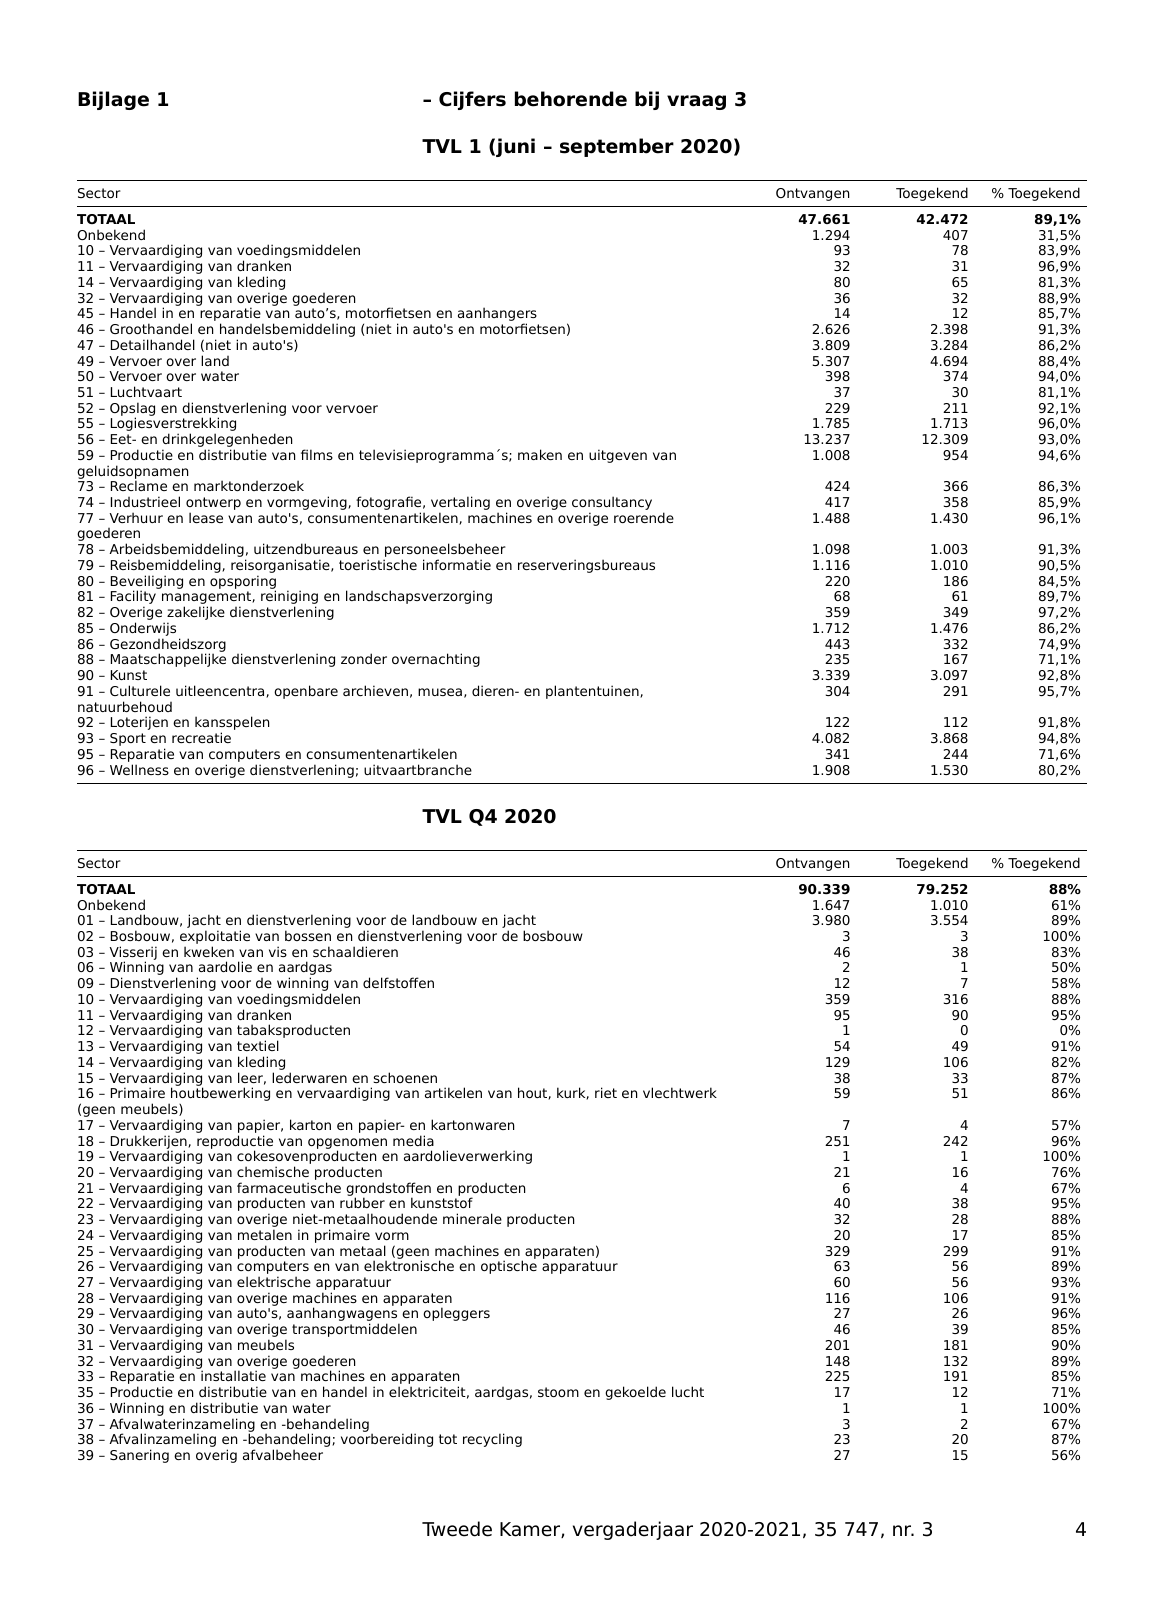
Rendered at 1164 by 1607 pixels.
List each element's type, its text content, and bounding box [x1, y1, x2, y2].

table_cell 79.252 [856, 877, 974, 897]
table_cell 90,5% [974, 558, 1087, 573]
table_cell 1.294 [738, 228, 856, 243]
table_cell 71,6% [974, 747, 1087, 762]
table_cell 95,7% [974, 684, 1087, 715]
table_cell 211 [856, 401, 974, 416]
table_cell 38 [856, 1196, 974, 1212]
table_cell 38 [856, 945, 974, 960]
table_cell 86 – Gezondheidszorg [77, 636, 738, 652]
table_cell 17 [856, 1228, 974, 1243]
table_cell 88% [974, 992, 1087, 1007]
table_cell 21 – Vervaardiging van farmaceutische grondstoffen en producten [77, 1181, 738, 1196]
table_cell 90 [856, 1008, 974, 1023]
table_cell 88,9% [974, 290, 1087, 306]
table_cell 93 [738, 243, 856, 259]
table_cell 30 – Vervaardiging van overige transportmiddelen [77, 1322, 738, 1338]
table_cell 91 – Culturele uitleencentra, openbare archieven, musea, dieren- en plantentuinen, natuurbehoud [77, 684, 738, 715]
table_cell 12.309 [856, 432, 974, 448]
table_cell 87% [974, 1432, 1087, 1448]
table_cell 89% [974, 913, 1087, 929]
table_cell 291 [856, 684, 974, 715]
table_cell 100% [974, 929, 1087, 944]
table_cell 97,2% [974, 605, 1087, 621]
table_cell 60 [738, 1275, 856, 1291]
table_cell 1.488 [738, 511, 856, 542]
table_cell 4 [856, 1181, 974, 1196]
table_cell 39 [856, 1322, 974, 1338]
table_cell 96 – Wellness en overige dienstverlening; uitvaartbranche [77, 762, 738, 783]
table_cell 55 – Logiesverstrekking [77, 416, 738, 432]
table_cell 77 – Verhuur en lease van auto's, consumentenartikelen, machines en overige roerende goederen [77, 511, 738, 542]
table_cell 116 [738, 1291, 856, 1306]
table_cell 88,4% [974, 353, 1087, 369]
table_cell 191 [856, 1369, 974, 1385]
table_cell 85% [974, 1228, 1087, 1243]
table_cell 46 [738, 945, 856, 960]
table_cell 1.530 [856, 762, 974, 783]
table_cell 03 – Visserij en kweken van vis en schaaldieren [77, 945, 738, 960]
table_cell 94,0% [974, 369, 1087, 385]
table_cell 01 – Landbouw, jacht en dienstverlening voor de landbouw en jacht [77, 913, 738, 929]
table_cell 244 [856, 747, 974, 762]
table_cell 87% [974, 1070, 1087, 1086]
table_cell 1.476 [856, 621, 974, 636]
table_cell 27 [738, 1306, 856, 1322]
table_cell 15 – Vervaardiging van leer, lederwaren en schoenen [77, 1070, 738, 1086]
table_cell 16 – Primaire houtbewerking en vervaardiging van artikelen van hout, kurk, riet en vlechtwerk (geen meubels) [77, 1086, 738, 1118]
table_cell 2.398 [856, 322, 974, 338]
table_cell 49 [856, 1039, 974, 1055]
table_cell 2.626 [738, 322, 856, 338]
table_cell 35 – Productie en distributie van en handel in elektriciteit, aardgas, stoom en gekoelde lucht [77, 1385, 738, 1401]
table_cell 56 – Eet- en drinkgelegenheden [77, 432, 738, 448]
table_cell 86% [974, 1086, 1087, 1118]
table_cell 359 [738, 992, 856, 1007]
table_cell 1.785 [738, 416, 856, 432]
table_cell 1.098 [738, 542, 856, 558]
table_cell 89,7% [974, 589, 1087, 605]
table_cell 39 – Sanering en overig afvalbeheer [77, 1448, 738, 1464]
table_cell 96% [974, 1306, 1087, 1322]
table_cell 106 [856, 1055, 974, 1070]
table_cell 56 [856, 1259, 974, 1275]
table_cell 1 [738, 1023, 856, 1039]
subtitle TVL Q4 2020 [422, 806, 1087, 828]
table_cell 80 [738, 275, 856, 290]
table_cell 1 [856, 1149, 974, 1165]
table_cell 6 [738, 1181, 856, 1196]
table_cell 85,9% [974, 495, 1087, 511]
table_cell 83% [974, 945, 1087, 960]
table_cell Onbekend [77, 898, 738, 913]
table_cell 3 [738, 1416, 856, 1432]
table_cell 82% [974, 1055, 1087, 1070]
table_cell 18 – Drukkerijen, reproductie van opgenomen media [77, 1133, 738, 1149]
table_cell 36 [738, 290, 856, 306]
table_cell 17 [738, 1385, 856, 1401]
table_cell 91,3% [974, 542, 1087, 558]
table_cell 417 [738, 495, 856, 511]
table_cell 32 [738, 259, 856, 275]
table_cell 341 [738, 747, 856, 762]
table_cell 24 – Vervaardiging van metalen in primaire vorm [77, 1228, 738, 1243]
table_cell 299 [856, 1244, 974, 1259]
table_cell 13 – Vervaardiging van textiel [77, 1039, 738, 1055]
table_cell 12 – Vervaardiging van tabaksproducten [77, 1023, 738, 1039]
table_cell 92,1% [974, 401, 1087, 416]
table_cell 95% [974, 1196, 1087, 1212]
table_cell 68 [738, 589, 856, 605]
table_cell 30 [856, 385, 974, 401]
table_cell 106 [856, 1291, 974, 1306]
table_cell 52 – Opslag en dienstverlening voor vervoer [77, 401, 738, 416]
table_cell 20 [856, 1432, 974, 1448]
table_cell 54 [738, 1039, 856, 1055]
table_cell 09 – Dienstverlening voor de winning van delfstoffen [77, 976, 738, 992]
table_cell 14 [738, 306, 856, 322]
table_cell 94,8% [974, 731, 1087, 747]
table_cell 11 – Vervaardiging van dranken [77, 259, 738, 275]
table_cell 80,2% [974, 762, 1087, 783]
table_cell 65 [856, 275, 974, 290]
table_cell 29 – Vervaardiging van auto's, aanhangwagens en opleggers [77, 1306, 738, 1322]
table_cell 46 – Groothandel en handelsbemiddeling (niet in auto's en motorfietsen) [77, 322, 738, 338]
table_cell 229 [738, 401, 856, 416]
table_header Toegekend [856, 851, 974, 876]
table_cell 38 [738, 1070, 856, 1086]
table_cell 28 [856, 1212, 974, 1228]
table_cell 37 [738, 385, 856, 401]
table_cell 12 [856, 1385, 974, 1401]
table_cell 81,3% [974, 275, 1087, 290]
table_cell 100% [974, 1401, 1087, 1416]
table_cell 1.908 [738, 762, 856, 783]
table_cell 74 – Industrieel ontwerp en vormgeving, fotografie, vertaling en overige consultancy [77, 495, 738, 511]
table_cell 58% [974, 976, 1087, 992]
table_cell 359 [738, 605, 856, 621]
table_cell 25 – Vervaardiging van producten van metaal (geen machines en apparaten) [77, 1244, 738, 1259]
table_cell Onbekend [77, 228, 738, 243]
table_cell 201 [738, 1338, 856, 1353]
table_cell 31 – Vervaardiging van meubels [77, 1338, 738, 1353]
table_cell 42.472 [856, 207, 974, 227]
table_cell 3.284 [856, 338, 974, 353]
table_cell 33 – Reparatie en installatie van machines en apparaten [77, 1369, 738, 1385]
table_cell 56% [974, 1448, 1087, 1464]
table_cell 1.712 [738, 621, 856, 636]
table_cell 61% [974, 898, 1087, 913]
table_cell 78 [856, 243, 974, 259]
table_cell 148 [738, 1354, 856, 1369]
table_cell 5.307 [738, 353, 856, 369]
table_cell 56 [856, 1275, 974, 1291]
table_header Ontvangen [738, 181, 856, 206]
table_cell 15 [856, 1448, 974, 1464]
table_cell 1.430 [856, 511, 974, 542]
table_header Sector [77, 181, 738, 206]
table_cell 32 – Vervaardiging van overige goederen [77, 1354, 738, 1369]
table_cell 51 – Luchtvaart [77, 385, 738, 401]
table_cell 10 – Vervaardiging van voedingsmiddelen [77, 992, 738, 1007]
table_cell 13.237 [738, 432, 856, 448]
table_cell 26 [856, 1306, 974, 1322]
table_cell TOTAAL [77, 877, 738, 897]
table_cell 4 [856, 1118, 974, 1133]
table_cell 89% [974, 1259, 1087, 1275]
table_cell 88% [974, 877, 1087, 897]
table_cell 96% [974, 1133, 1087, 1149]
table_cell 358 [856, 495, 974, 511]
table_cell 02 – Bosbouw, exploitatie van bossen en dienstverlening voor de bosbouw [77, 929, 738, 944]
table_header Toegekend [856, 181, 974, 206]
table_cell 76% [974, 1165, 1087, 1181]
table_cell 1.010 [856, 558, 974, 573]
table_cell 14 – Vervaardiging van kleding [77, 275, 738, 290]
table_cell 94,6% [974, 448, 1087, 479]
table_cell 0 [856, 1023, 974, 1039]
subtitle TVL 1 (juni – september 2020) [422, 136, 1087, 158]
table_cell 96,9% [974, 259, 1087, 275]
table_cell 51 [856, 1086, 974, 1118]
table_cell 32 – Vervaardiging van overige goederen [77, 290, 738, 306]
table_cell 92,8% [974, 668, 1087, 684]
table_cell 167 [856, 652, 974, 668]
table_header Ontvangen [738, 851, 856, 876]
table_cell 251 [738, 1133, 856, 1149]
table_cell 4.082 [738, 731, 856, 747]
table_cell 2 [856, 1416, 974, 1432]
table_cell 3.809 [738, 338, 856, 353]
table_cell 47 – Detailhandel (niet in auto's) [77, 338, 738, 353]
table_cell 82 – Overige zakelijke dienstverlening [77, 605, 738, 621]
table_cell 220 [738, 574, 856, 589]
table_cell 57% [974, 1118, 1087, 1133]
table_cell 83,9% [974, 243, 1087, 259]
table_cell 38 – Afvalinzameling en -behandeling; voorbereiding tot recycling [77, 1432, 738, 1448]
table_cell 90.339 [738, 877, 856, 897]
table_cell 81 – Facility management, reiniging en landschapsverzorging [77, 589, 738, 605]
table_cell 122 [738, 715, 856, 731]
table_cell 20 – Vervaardiging van chemische producten [77, 1165, 738, 1181]
table_cell 71,1% [974, 652, 1087, 668]
table_cell 3.980 [738, 913, 856, 929]
table_cell 89% [974, 1354, 1087, 1369]
table_cell 132 [856, 1354, 974, 1369]
table_cell 32 [738, 1212, 856, 1228]
table_cell 28 – Vervaardiging van overige machines en apparaten [77, 1291, 738, 1306]
table_cell 90% [974, 1338, 1087, 1353]
table_cell 304 [738, 684, 856, 715]
table_cell 181 [856, 1338, 974, 1353]
table_cell 93% [974, 1275, 1087, 1291]
table_header Sector [77, 851, 738, 876]
table_cell 129 [738, 1055, 856, 1070]
table_cell 95 [738, 1008, 856, 1023]
table_cell 86,3% [974, 479, 1087, 495]
table_cell 3 [738, 929, 856, 944]
table_cell 49 – Vervoer over land [77, 353, 738, 369]
table_cell 85% [974, 1322, 1087, 1338]
table_cell 22 – Vervaardiging van producten van rubber en kunststof [77, 1196, 738, 1212]
table_cell 81,1% [974, 385, 1087, 401]
table_cell 1.647 [738, 898, 856, 913]
table_cell 3.868 [856, 731, 974, 747]
table_cell 4.694 [856, 353, 974, 369]
table_cell 12 [856, 306, 974, 322]
table_cell 26 – Vervaardiging van computers en van elektronische en optische apparatuur [77, 1259, 738, 1275]
table_cell 7 [738, 1118, 856, 1133]
table_cell 84,5% [974, 574, 1087, 589]
table_cell 398 [738, 369, 856, 385]
table_cell 7 [856, 976, 974, 992]
table_cell 1.713 [856, 416, 974, 432]
subtitle Bijlage 1 – Cijfers behorende bij vraag 3 [77, 89, 1087, 111]
table_cell 59 [738, 1086, 856, 1118]
table_cell 91% [974, 1039, 1087, 1055]
table_cell 27 – Vervaardiging van elektrische apparatuur [77, 1275, 738, 1291]
table_cell 1 [738, 1149, 856, 1165]
table_cell 235 [738, 652, 856, 668]
table_cell 3.554 [856, 913, 974, 929]
table_cell 50 – Vervoer over water [77, 369, 738, 385]
table_cell 86,2% [974, 621, 1087, 636]
table_cell 3 [856, 929, 974, 944]
table_cell 88 – Maatschappelijke dienstverlening zonder overnachting [77, 652, 738, 668]
table_cell 17 – Vervaardiging van papier, karton en papier- en kartonwaren [77, 1118, 738, 1133]
table_cell 374 [856, 369, 974, 385]
table_cell 79 – Reisbemiddeling, reisorganisatie, toeristische informatie en reserveringsbureaus [77, 558, 738, 573]
table_cell 366 [856, 479, 974, 495]
table_cell 332 [856, 636, 974, 652]
table_cell 443 [738, 636, 856, 652]
table_cell 2 [738, 960, 856, 976]
table_cell 21 [738, 1165, 856, 1181]
table_cell 37 – Afvalwaterinzameling en -behandeling [77, 1416, 738, 1432]
table_cell 349 [856, 605, 974, 621]
table_cell 85,7% [974, 306, 1087, 322]
table_cell 95 – Reparatie van computers en consumentenartikelen [77, 747, 738, 762]
table_cell 242 [856, 1133, 974, 1149]
table_header % Toegekend [974, 851, 1087, 876]
table_cell 27 [738, 1448, 856, 1464]
table_cell 16 [856, 1165, 974, 1181]
table_cell 86,2% [974, 338, 1087, 353]
table_cell 20 [738, 1228, 856, 1243]
table_cell 11 – Vervaardiging van dranken [77, 1008, 738, 1023]
table_cell 14 – Vervaardiging van kleding [77, 1055, 738, 1070]
table_cell 112 [856, 715, 974, 731]
table_cell 89,1% [974, 207, 1087, 227]
table_cell 46 [738, 1322, 856, 1338]
table_cell 33 [856, 1070, 974, 1086]
table_cell 71% [974, 1385, 1087, 1401]
table_cell 31 [856, 259, 974, 275]
table_cell 96,0% [974, 416, 1087, 432]
table_cell 45 – Handel in en reparatie van auto’s, motorfietsen en aanhangers [77, 306, 738, 322]
table_cell 23 – Vervaardiging van overige niet-metaalhoudende minerale producten [77, 1212, 738, 1228]
table_cell 316 [856, 992, 974, 1007]
table_cell 74,9% [974, 636, 1087, 652]
table_cell 63 [738, 1259, 856, 1275]
table_cell 40 [738, 1196, 856, 1212]
table_cell 1.003 [856, 542, 974, 558]
table_cell 0% [974, 1023, 1087, 1039]
table_cell 32 [856, 290, 974, 306]
table_cell 91,8% [974, 715, 1087, 731]
table_cell 47.661 [738, 207, 856, 227]
table_cell 1 [856, 1401, 974, 1416]
table_cell 12 [738, 976, 856, 992]
table_cell 93 – Sport en recreatie [77, 731, 738, 747]
table_header % Toegekend [974, 181, 1087, 206]
table_cell 1.116 [738, 558, 856, 573]
table_cell 96,1% [974, 511, 1087, 542]
table_cell 100% [974, 1149, 1087, 1165]
table_cell 67% [974, 1181, 1087, 1196]
table_cell 80 – Beveiliging en opsporing [77, 574, 738, 589]
table_cell 95% [974, 1008, 1087, 1023]
table_cell 3.339 [738, 668, 856, 684]
table_cell 225 [738, 1369, 856, 1385]
table_cell 407 [856, 228, 974, 243]
table_cell 424 [738, 479, 856, 495]
table_cell 90 – Kunst [77, 668, 738, 684]
table_cell 10 – Vervaardiging van voedingsmiddelen [77, 243, 738, 259]
table_cell 73 – Reclame en marktonderzoek [77, 479, 738, 495]
table_cell 19 – Vervaardiging van cokesovenproducten en aardolieverwerking [77, 1149, 738, 1165]
table_cell 91,3% [974, 322, 1087, 338]
table_cell 1.008 [738, 448, 856, 479]
table_cell 85 – Onderwijs [77, 621, 738, 636]
table_cell 31,5% [974, 228, 1087, 243]
table_cell 954 [856, 448, 974, 479]
table_cell 91% [974, 1244, 1087, 1259]
table_cell 92 – Loterijen en kansspelen [77, 715, 738, 731]
table_cell 93,0% [974, 432, 1087, 448]
table_cell 61 [856, 589, 974, 605]
table_cell 3.097 [856, 668, 974, 684]
table_cell 186 [856, 574, 974, 589]
table_cell 36 – Winning en distributie van water [77, 1401, 738, 1416]
table_cell 1 [856, 960, 974, 976]
table_cell 78 – Arbeidsbemiddeling, uitzendbureaus en personeelsbeheer [77, 542, 738, 558]
table_cell 06 – Winning van aardolie en aardgas [77, 960, 738, 976]
table_cell 329 [738, 1244, 856, 1259]
table_cell 50% [974, 960, 1087, 976]
table_cell TOTAAL [77, 207, 738, 227]
table_cell 23 [738, 1432, 856, 1448]
table_cell 88% [974, 1212, 1087, 1228]
table_cell 1.010 [856, 898, 974, 913]
table_cell 1 [738, 1401, 856, 1416]
table_cell 67% [974, 1416, 1087, 1432]
table_cell 59 – Productie en distributie van films en televisieprogramma´s; maken en uitgeven van geluidsopnamen [77, 448, 738, 479]
table_cell 85% [974, 1369, 1087, 1385]
table_cell 91% [974, 1291, 1087, 1306]
